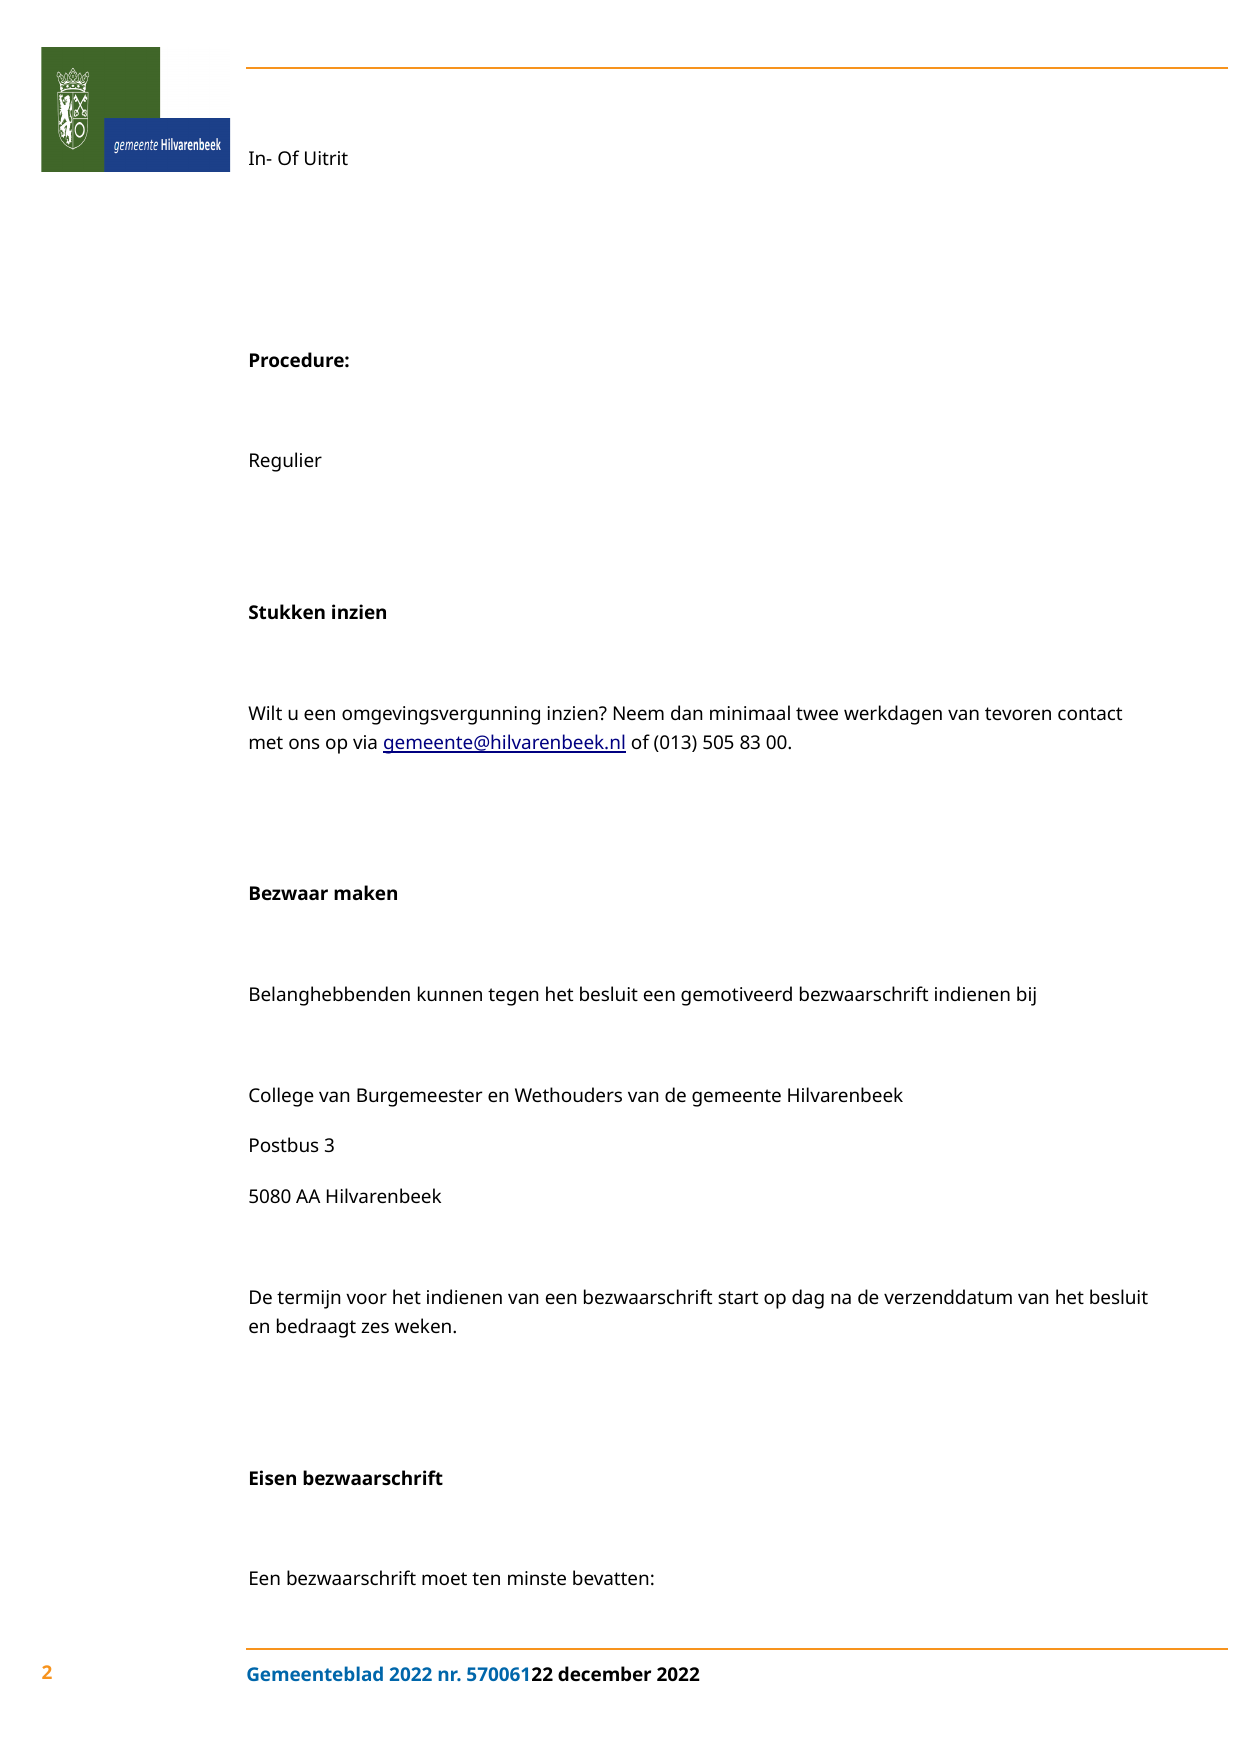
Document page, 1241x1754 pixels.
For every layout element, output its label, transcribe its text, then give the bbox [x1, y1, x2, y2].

text Bezwaar maken [248, 881, 1152, 906]
text De termijn voor het indienen van een bezwaarschrift start op dag na de verzenddatum van het besluit en bedraagt zes weken. [248, 1284, 1152, 1339]
text College van Burgemeester en Wethouders van de gemeente Hilvarenbeek [248, 1082, 1152, 1108]
text Belanghebbenden kunnen tegen het besluit een gemotiveerd bezwaarschrift indienen bij [248, 981, 1152, 1007]
picture [41, 47, 231, 172]
text Eisen bezwaarschrift [248, 1465, 1152, 1491]
text Wilt u een omgevingsvergunning inzien? Neem dan minimaal twee werkdagen van tevoren contact met ons op via gemeente@hilvarenbeek.nl of (013) 505 83 00. [248, 700, 1152, 755]
text 5080 AA Hilvarenbeek [248, 1183, 1152, 1209]
text Stukken inzien [248, 599, 1152, 625]
text Regulier [248, 448, 1152, 473]
text In- Of Uitrit [248, 145, 1152, 171]
text Procedure: [248, 347, 1152, 373]
text Postbus 3 [248, 1133, 1152, 1158]
text Een bezwaarschrift moet ten minste bevatten: [248, 1566, 1152, 1591]
